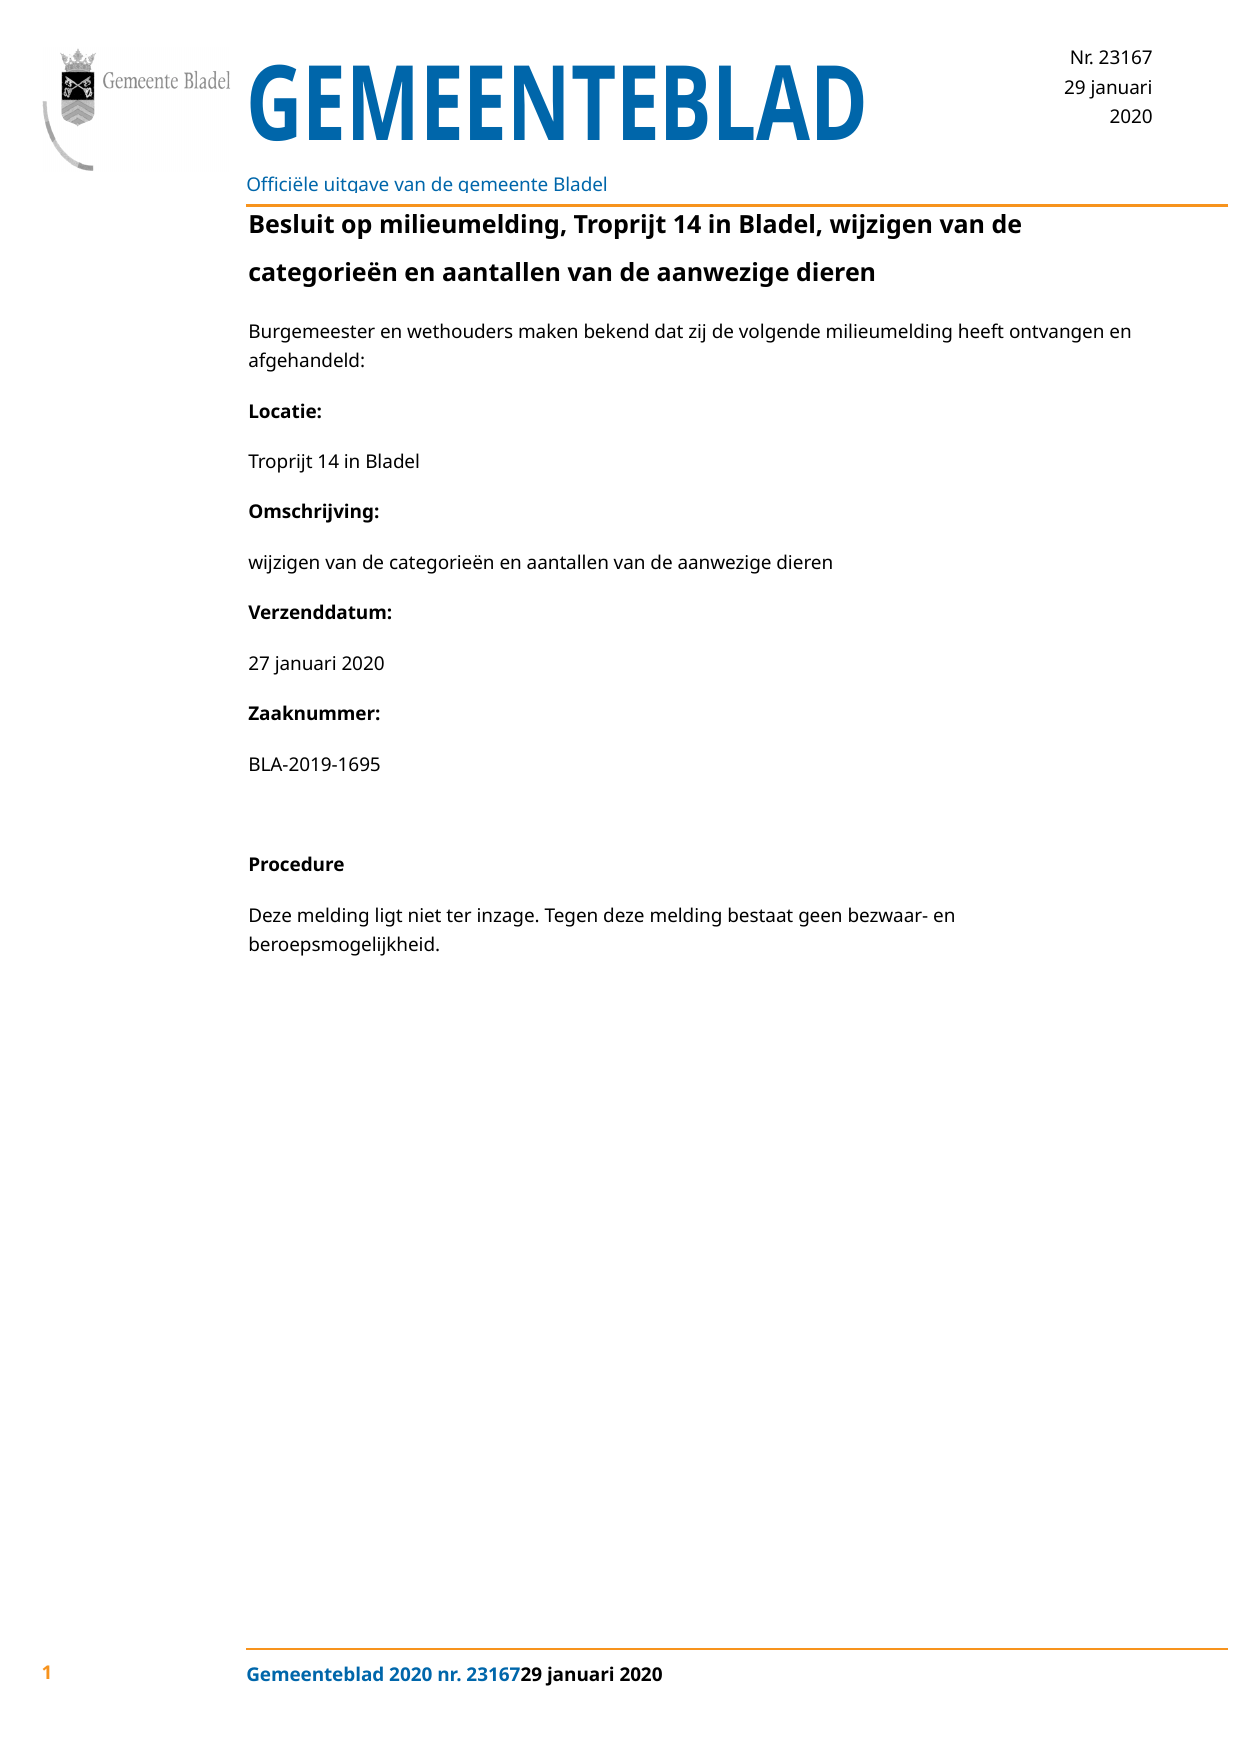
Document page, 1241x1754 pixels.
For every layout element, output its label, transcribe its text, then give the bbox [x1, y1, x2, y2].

text Zaaknummer: [248, 700, 1152, 726]
text Deze melding ligt niet ter inzage. Tegen deze melding bestaat geen bezwaar- en beroepsmogelijkheid. [248, 902, 1152, 957]
text Verzenddatum: [248, 599, 1152, 625]
text Troprijt 14 in Bladel [248, 448, 1152, 474]
text Burgemeester en wethouders maken bekend dat zij de volgende milieumelding heeft ontvangen en afgehandeld: [248, 318, 1152, 373]
text wijzigen van de categorieën en aantallen van de aanwezige dieren [248, 549, 1152, 575]
picture [41, 47, 231, 172]
text Besluit op milieumelding, Troprijt 14 in Bladel, wijzigen van de categorieën en aantallen van de aanwezige dieren [248, 207, 1152, 288]
text Omschrijving: [248, 499, 1152, 524]
text Procedure [248, 852, 1152, 877]
text BLA-2019-1695 [248, 751, 1152, 777]
text 27 januari 2020 [248, 650, 1152, 676]
text Locatie: [248, 398, 1152, 424]
